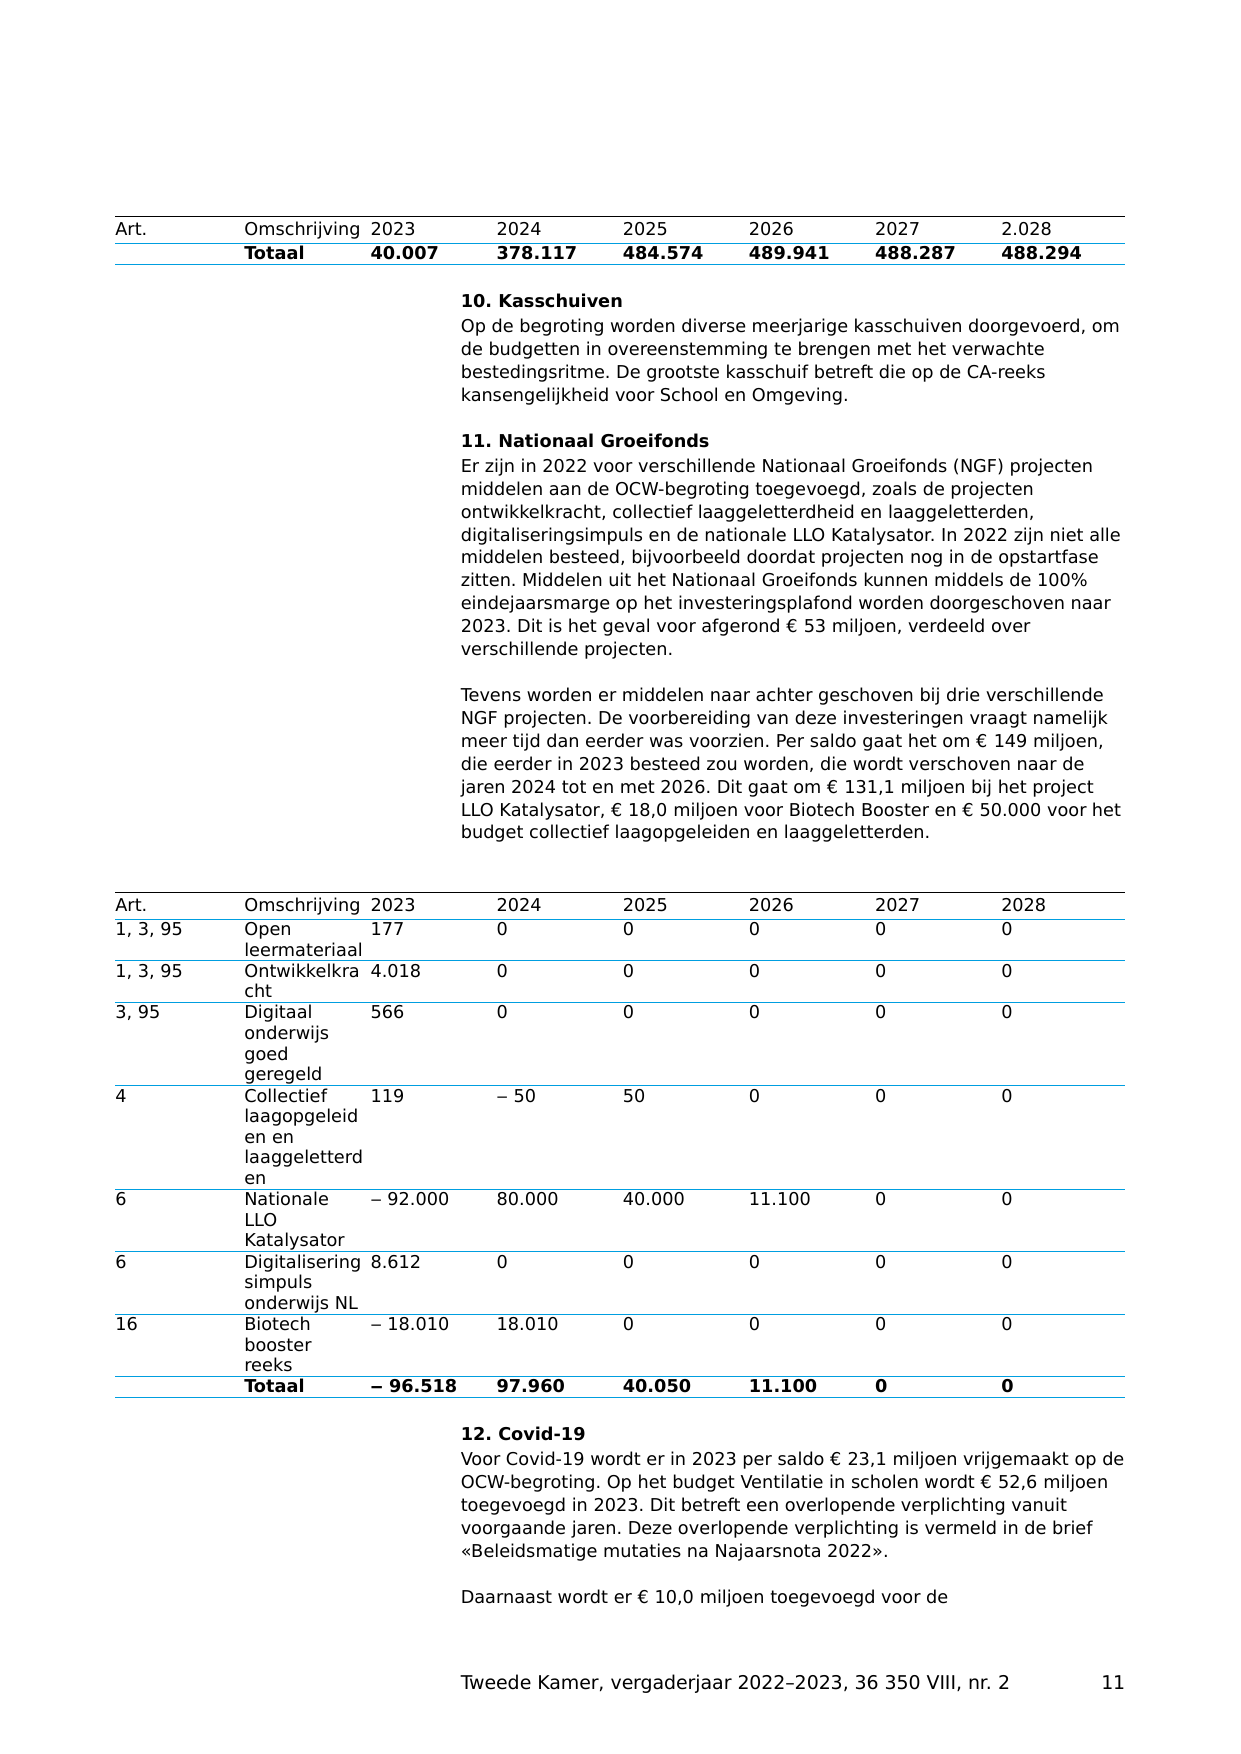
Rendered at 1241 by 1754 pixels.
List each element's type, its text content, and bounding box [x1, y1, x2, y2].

table_cell 2023 [368, 217, 493, 243]
table_cell 1, 3, 95 [115, 920, 241, 960]
table_cell Ontwikkelkracht [241, 961, 367, 1002]
table_cell 0 [998, 1252, 1125, 1313]
table_cell 0 [872, 1252, 998, 1313]
table_cell Nationale LLO Katalysator [241, 1190, 367, 1251]
table_cell 18.010 [494, 1315, 620, 1376]
table_cell 0 [494, 1003, 620, 1085]
table_cell 0 [998, 1377, 1125, 1397]
table_cell 8.612 [368, 1252, 493, 1313]
table_cell 0 [872, 1003, 998, 1085]
text Tevens worden er middelen naar achter geschoven bij drie verschillende NGF projecten. De voorbereiding van deze investeringen vraagt namelijk meer tijd dan eerder was voorzien. Per saldo gaat het om € 149 miljoen, die eerder in 2023 besteed zou worden, die wordt verschoven naar de jaren 2024 tot en met 2026. Dit gaat om € 131,1 miljoen bij het project LLO Katalysator, € 18,0 miljoen voor Biotech Booster en € 50.000 voor het budget collectief laagopgeleiden en laaggeletterden. [461, 683, 1125, 843]
table_cell Collectief laagopgeleiden en laaggeletterden [241, 1086, 367, 1189]
text Voor Covid-19 wordt er in 2023 per saldo € 23,1 miljoen vrijgemaakt op de OCW-begroting. Op het budget Ventilatie in scholen wordt € 52,6 miljoen toegevoegd in 2023. Dit betreft een overlopende verplichting vanuit voorgaande jaren. Deze overlopende verplichting is vermeld in de brief «Beleidsmatige mutaties na Najaarsnota 2022». [461, 1447, 1125, 1562]
table_cell Omschrijving [241, 217, 367, 243]
text 11. Nationaal Groeifonds [461, 429, 1125, 452]
table_cell 2027 [872, 893, 998, 918]
table_cell 2025 [620, 217, 746, 243]
table_cell 0 [872, 1086, 998, 1189]
table_cell 119 [368, 1086, 493, 1189]
table_cell ‒ 18.010 [368, 1315, 493, 1376]
table_cell ‒ 50 [494, 1086, 620, 1189]
table_cell 2023 [368, 893, 493, 918]
table_cell 0 [872, 920, 998, 960]
table_cell 1, 3, 95 [115, 961, 241, 1002]
table_cell 2024 [494, 217, 620, 243]
table_cell 4.018 [368, 961, 493, 1002]
table_cell 3, 95 [115, 1003, 241, 1085]
table_cell 11.100 [746, 1190, 872, 1251]
table_cell Omschrijving [241, 893, 367, 918]
table_cell Biotech booster reeks [241, 1315, 367, 1376]
text 10. Kasschuiven [461, 289, 1125, 312]
text Op de begroting worden diverse meerjarige kasschuiven doorgevoerd, om de budgetten in overeenstemming te brengen met het verwachte bestedingsritme. De grootste kasschuif betreft die op de CA-reeks kansengelijkheid voor School en Omgeving. [461, 314, 1125, 406]
table_cell 0 [998, 920, 1125, 960]
table_cell 0 [998, 1003, 1125, 1085]
table_cell 0 [872, 1315, 998, 1376]
table_cell 0 [872, 961, 998, 1002]
table_cell 488.287 [872, 244, 998, 264]
table_cell 0 [998, 961, 1125, 1002]
table_cell 0 [872, 1190, 998, 1251]
table_cell 0 [746, 920, 872, 960]
table_cell 0 [746, 1003, 872, 1085]
table_cell Open leermateriaal [241, 920, 367, 960]
table_cell 40.050 [620, 1377, 746, 1397]
table_cell 177 [368, 920, 493, 960]
table_cell 0 [872, 1377, 998, 1397]
table_cell 0 [620, 1252, 746, 1313]
table_cell ‒ 92.000 [368, 1190, 493, 1251]
table_cell 378.117 [494, 244, 620, 264]
table_cell 0 [998, 1190, 1125, 1251]
table_cell 0 [494, 961, 620, 1002]
table_cell 97.960 [494, 1377, 620, 1397]
text Daarnaast wordt er € 10,0 miljoen toegevoegd voor de [461, 1585, 1125, 1608]
table_cell 40.000 [620, 1190, 746, 1251]
table_cell 2025 [620, 893, 746, 918]
table_cell 0 [746, 1086, 872, 1189]
table_cell 0 [746, 1252, 872, 1313]
table_cell Totaal [241, 244, 367, 264]
table_cell 2028 [998, 893, 1125, 918]
table_cell ‒ 96.518 [368, 1377, 493, 1397]
table_cell Digitaal onderwijs goed geregeld [241, 1003, 367, 1085]
table_cell 0 [620, 1003, 746, 1085]
table_cell 566 [368, 1003, 493, 1085]
table_cell [115, 1377, 241, 1397]
table_cell Art. [115, 893, 241, 918]
table_cell 4 [115, 1086, 241, 1189]
table_cell 2024 [494, 893, 620, 918]
table_cell [115, 244, 241, 264]
table_cell 484.574 [620, 244, 746, 264]
table_header Tabel 6 CA-reeksen (bedragen x € 1.000) [115, 191, 1125, 216]
table_cell Totaal [241, 1377, 367, 1397]
table_cell 2026 [746, 893, 872, 918]
table_cell 50 [620, 1086, 746, 1189]
table_cell 2.028 [998, 217, 1125, 243]
table_cell 16 [115, 1315, 241, 1376]
table_cell 80.000 [494, 1190, 620, 1251]
table_cell 0 [620, 961, 746, 1002]
table_cell 0 [494, 1252, 620, 1313]
table_cell 2027 [872, 217, 998, 243]
table_cell 0 [998, 1086, 1125, 1189]
table_cell 488.294 [998, 244, 1125, 264]
table_cell 489.941 [746, 244, 872, 264]
table_cell 40.007 [368, 244, 493, 264]
table_cell 0 [746, 1315, 872, 1376]
table_cell 0 [494, 920, 620, 960]
table_cell 0 [620, 1315, 746, 1376]
table_cell 0 [746, 961, 872, 1002]
table_cell Art. [115, 217, 241, 243]
table_cell Digitaliseringsimpuls onderwijs NL [241, 1252, 367, 1313]
table_cell 0 [998, 1315, 1125, 1376]
table_cell 6 [115, 1252, 241, 1313]
table_header Tabel 7 Nationaal Groeifonds (bedragen x € 1.000) [115, 866, 1125, 891]
text 12. Covid-19 [461, 1422, 1125, 1445]
text Er zijn in 2022 voor verschillende Nationaal Groeifonds (NGF) projecten middelen aan de OCW-begroting toegevoegd, zoals de projecten ontwikkelkracht, collectief laaggeletterdheid en laaggeletterden, digitaliseringsimpuls en de nationale LLO Katalysator. In 2022 zijn niet alle middelen besteed, bijvoorbeeld doordat projecten nog in de opstartfase zitten. Middelen uit het Nationaal Groeifonds kunnen middels de 100% eindejaarsmarge op het investeringsplafond worden doorgeschoven naar 2023. Dit is het geval voor afgerond € 53 miljoen, verdeeld over verschillende projecten. [461, 454, 1125, 660]
table_cell 0 [620, 920, 746, 960]
table_cell 11.100 [746, 1377, 872, 1397]
table_cell 6 [115, 1190, 241, 1251]
table_cell 2026 [746, 217, 872, 243]
